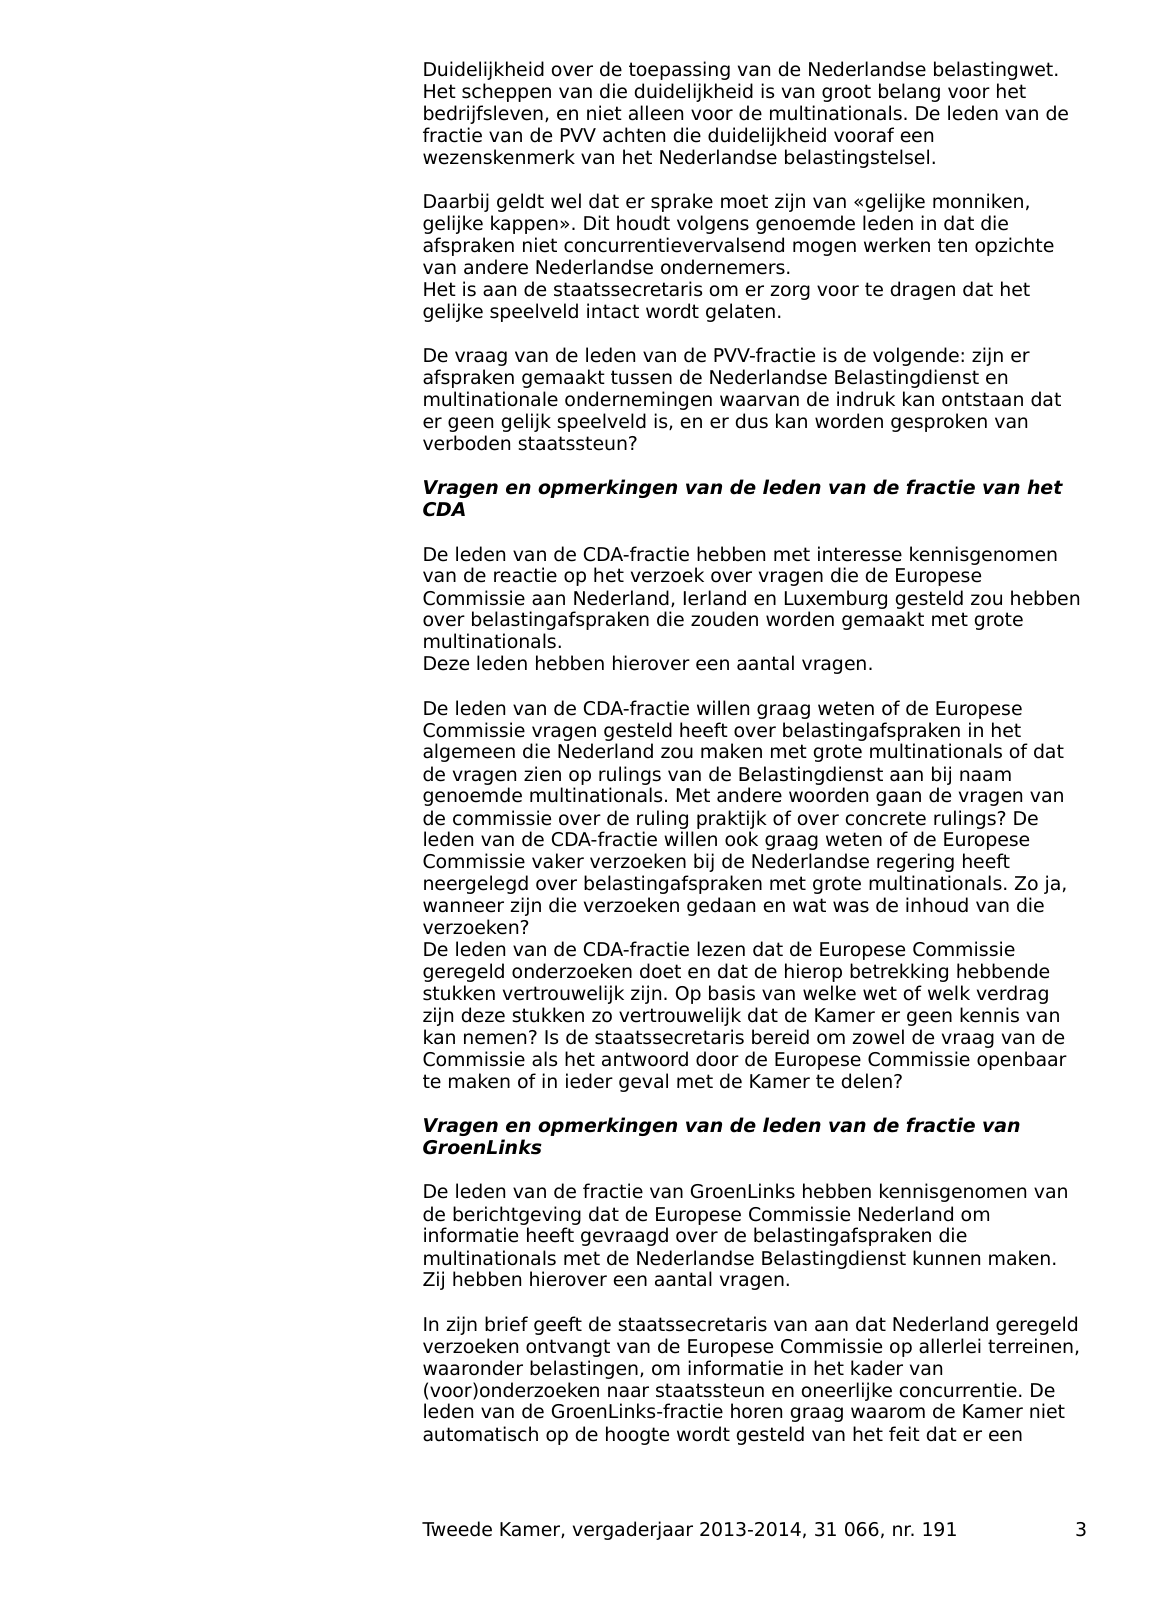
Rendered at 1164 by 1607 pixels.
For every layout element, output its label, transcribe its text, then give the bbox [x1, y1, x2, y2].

text De leden van de CDA-fractie hebben met interesse kennisgenomen van de reactie op het verzoek over vragen die de Europese Commissie aan Nederland, Ierland en Luxemburg gesteld zou hebben over belastingafspraken die zouden worden gemaakt met grote multinationals. [422, 543, 1087, 653]
text Daarbij geldt wel dat er sprake moet zijn van «gelijke monniken, gelijke kappen». Dit houdt volgens genoemde leden in dat die afspraken niet concurrentievervalsend mogen werken ten opzichte van andere Nederlandse ondernemers. [422, 191, 1087, 279]
text De leden van de CDA-fractie willen graag weten of de Europese Commissie vragen gesteld heeft over belastingafspraken in het algemeen die Nederland zou maken met grote multinationals of dat de vragen zien op rulings van de Belastingdienst aan bij naam genoemde multinationals. Met andere woorden gaan de vragen van de commissie over de ruling praktijk of over concrete rulings? De leden van de CDA-fractie willen ook graag weten of de Europese Commissie vaker verzoeken bij de Nederlandse regering heeft neergelegd over belastingafspraken met grote multinationals. Zo ja, wanneer zijn die verzoeken gedaan en wat was de inhoud van die verzoeken? [422, 697, 1087, 939]
text De leden van de CDA-fractie lezen dat de Europese Commissie geregeld onderzoeken doet en dat de hierop betrekking hebbende stukken vertrouwelijk zijn. Op basis van welke wet of welk verdrag zijn deze stukken zo vertrouwelijk dat de Kamer er geen kennis van kan nemen? Is de staatssecretaris bereid om zowel de vraag van de Commissie als het antwoord door de Europese Commissie openbaar te maken of in ieder geval met de Kamer te delen? [422, 939, 1087, 1093]
text Duidelijkheid over de toepassing van de Nederlandse belastingwet. Het scheppen van die duidelijkheid is van groot belang voor het bedrijfsleven, en niet alleen voor de multinationals. De leden van de fractie van de PVV achten die duidelijkheid vooraf een wezenskenmerk van het Nederlandse belastingstelsel. [422, 59, 1087, 169]
text De leden van de fractie van GroenLinks hebben kennisgenomen van de berichtgeving dat de Europese Commissie Nederland om informatie heeft gevraagd over de belastingafspraken die multinationals met de Nederlandse Belastingdienst kunnen maken. Zij hebben hierover een aantal vragen. [422, 1181, 1087, 1291]
text Deze leden hebben hierover een aantal vragen. [422, 653, 1087, 675]
subtitle Vragen en opmerkingen van de leden van de fractie van het CDA [422, 477, 1087, 521]
text De vraag van de leden van de PVV-fractie is de volgende: zijn er afspraken gemaakt tussen de Nederlandse Belastingdienst en multinationale ondernemingen waarvan de indruk kan ontstaan dat er geen gelijk speelveld is, en er dus kan worden gesproken van verboden staatssteun? [422, 345, 1087, 455]
text In zijn brief geeft de staatssecretaris van aan dat Nederland geregeld verzoeken ontvangt van de Europese Commissie op allerlei terreinen, waaronder belastingen, om informatie in het kader van (voor)onderzoeken naar staatssteun en oneerlijke concurrentie. De leden van de GroenLinks-fractie horen graag waarom de Kamer niet automatisch op de hoogte wordt gesteld van het feit dat er een [422, 1313, 1087, 1445]
text Het is aan de staatssecretaris om er zorg voor te dragen dat het gelijke speelveld intact wordt gelaten. [422, 279, 1087, 323]
subtitle Vragen en opmerkingen van de leden van de fractie van GroenLinks [422, 1115, 1087, 1159]
